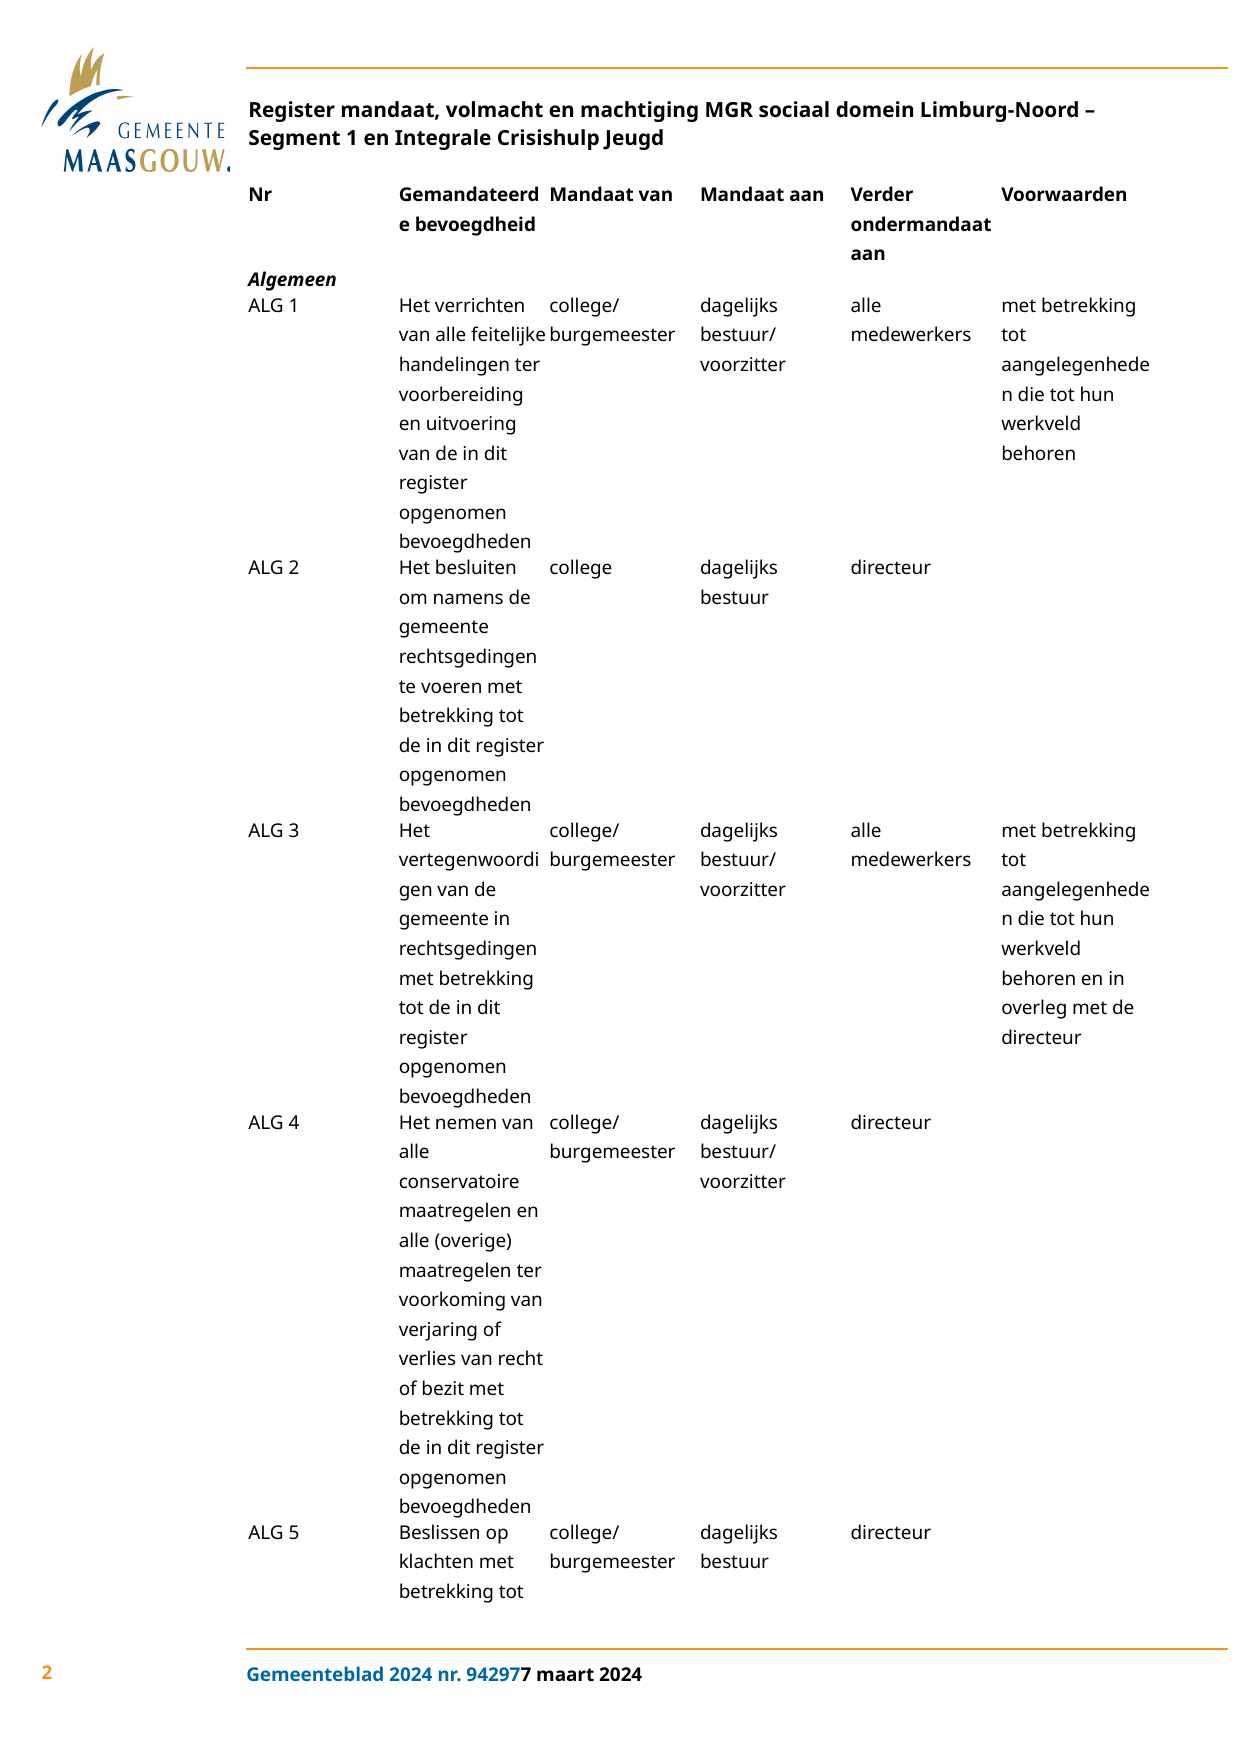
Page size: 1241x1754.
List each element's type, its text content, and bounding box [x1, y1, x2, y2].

table_cell Het besluiten om namens de gemeente rechtsgedingen te voeren met betrekking tot de in dit register opgenomen bevoegdheden [399, 555, 549, 817]
table_cell met betrekking tot aangelegenheden die tot hun werkveld behoren en in overleg met de directeur [1001, 817, 1152, 1109]
text Register mandaat, volmacht en machtiging MGR sociaal domein Limburg-Noord – Segment 1 en Integrale Crisishulp Jeugd [248, 95, 1152, 152]
table_cell dagelijks bestuur [700, 555, 850, 817]
table_cell college/ burgemeester [549, 817, 700, 1109]
table_cell alle medewerkers [850, 817, 1001, 1109]
table_cell directeur [850, 1109, 1001, 1519]
table_cell alle medewerkers [850, 292, 1001, 554]
table_header Nr [248, 181, 398, 266]
table_cell ALG 2 [248, 555, 398, 817]
table_cell directeur [850, 555, 1001, 817]
table_header Verder ondermandaat aan [850, 181, 1001, 266]
table_cell Het verrichten van alle feitelijke handelingen ter voorbereiding en uitvoering van de in dit register opgenomen bevoegdheden [399, 292, 549, 554]
table_cell Het nemen van alle conservatoire maatregelen en alle (overige) maatregelen ter voorkoming van verjaring of verlies van recht of bezit met betrekking tot de in dit register opgenomen bevoegdheden [399, 1109, 549, 1519]
table_header Gemandateerde bevoegdheid [399, 181, 549, 266]
table_cell [1001, 1519, 1152, 1604]
table_cell college/ burgemeester [549, 1109, 700, 1519]
table_cell ALG 1 [248, 292, 398, 554]
table_cell dagelijks bestuur/ voorzitter [700, 292, 850, 554]
table_cell [1001, 555, 1152, 817]
table_cell ALG 4 [248, 1109, 398, 1519]
table_cell Algemeen [248, 266, 1152, 292]
table_cell dagelijks bestuur [700, 1519, 850, 1604]
table_cell Het vertegenwoordigen van de gemeente in rechtsgedingen met betrekking tot de in dit register opgenomen bevoegdheden [399, 817, 549, 1109]
table_cell ALG 5 [248, 1519, 398, 1604]
table_header Voorwaarden [1001, 181, 1152, 266]
table_cell Beslissen op klachten met betrekking tot [399, 1519, 549, 1604]
table_cell dagelijks bestuur/ voorzitter [700, 817, 850, 1109]
table_header Mandaat aan [700, 181, 850, 266]
table_cell directeur [850, 1519, 1001, 1604]
table_header Mandaat van [549, 181, 700, 266]
table_cell [1001, 1109, 1152, 1519]
table_cell ALG 3 [248, 817, 398, 1109]
table_cell college/ burgemeester [549, 292, 700, 554]
table_cell met betrekking tot aangelegenheden die tot hun werkveld behoren [1001, 292, 1152, 554]
table_cell college/ burgemeester [549, 1519, 700, 1604]
table_cell college [549, 555, 700, 817]
table_cell dagelijks bestuur/ voorzitter [700, 1109, 850, 1519]
picture [41, 47, 231, 172]
